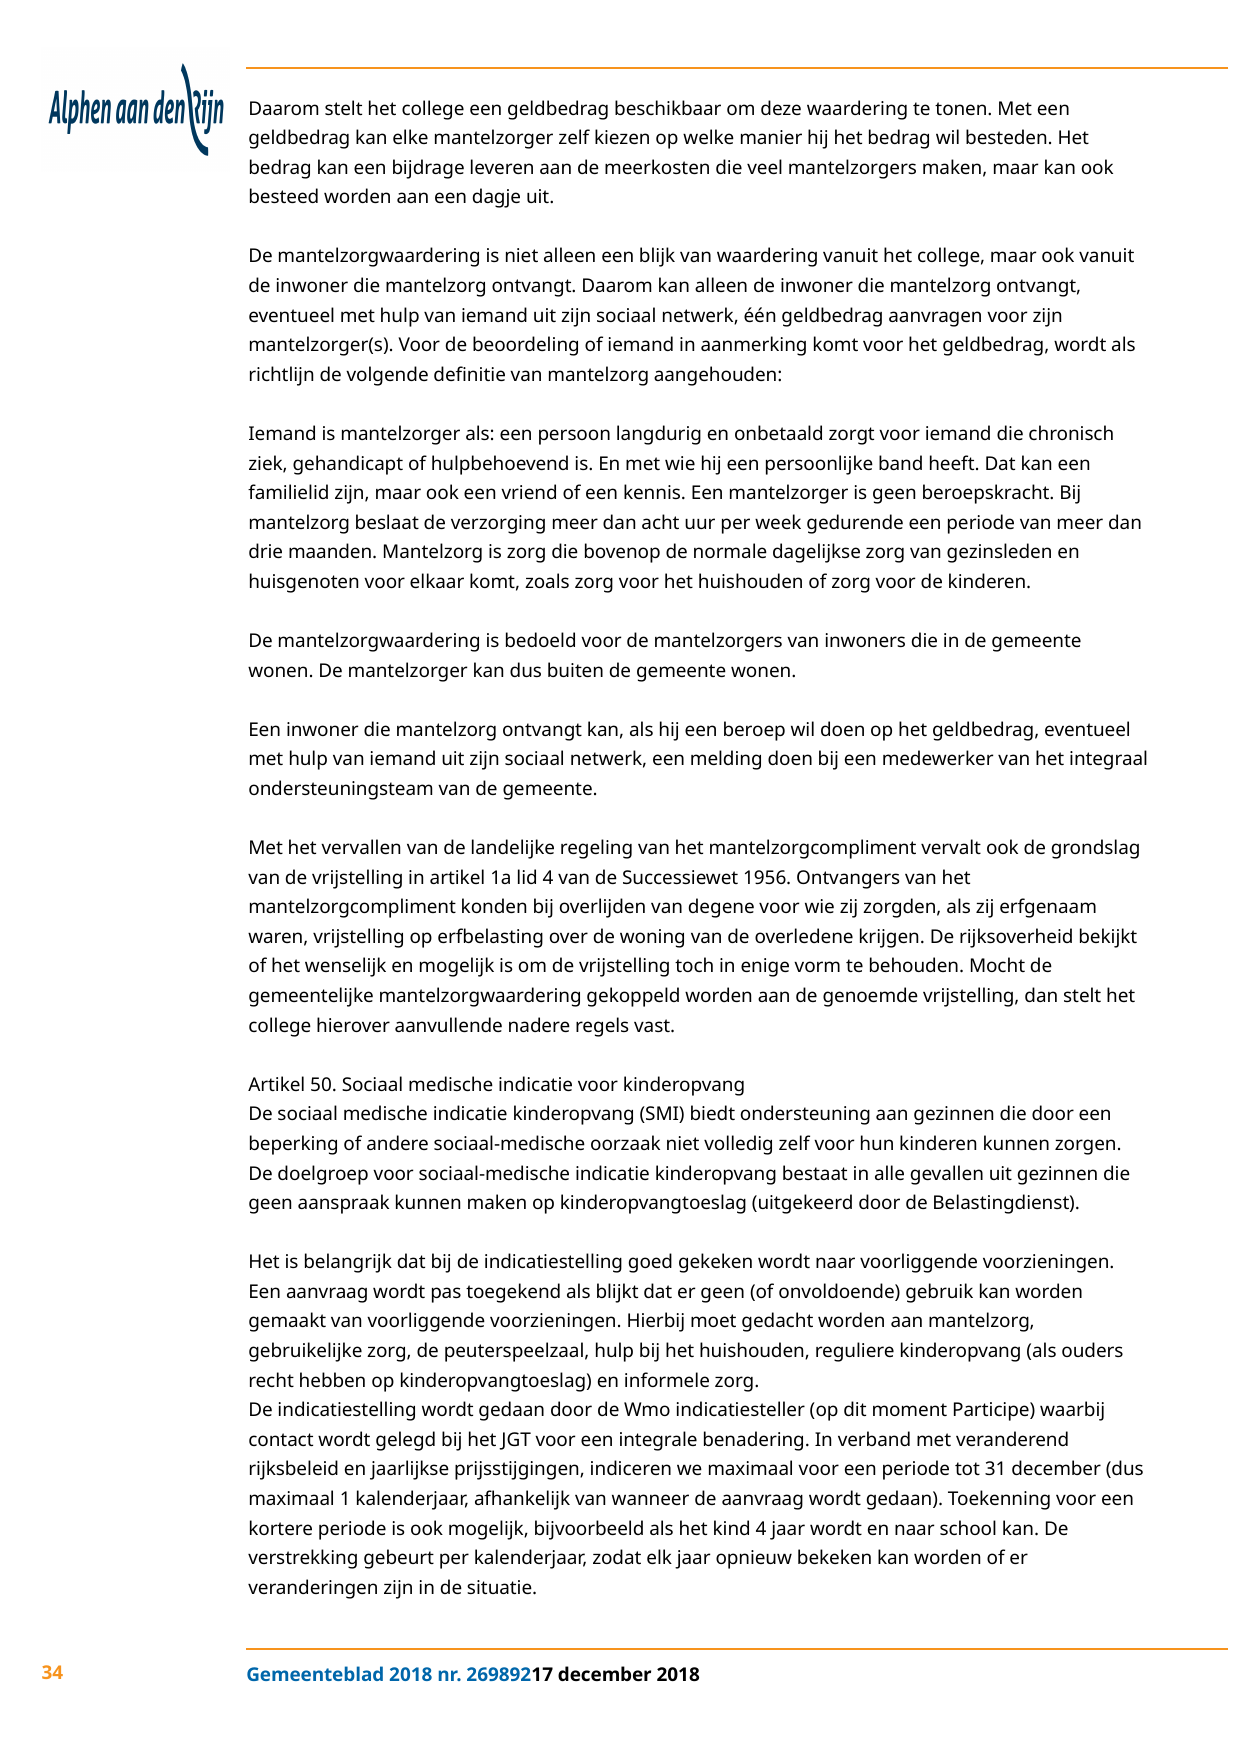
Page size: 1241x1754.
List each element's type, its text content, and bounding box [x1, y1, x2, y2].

text Het is belangrijk dat bij de indicatiestelling goed gekeken wordt naar voorliggende voorzieningen. Een aanvraag wordt pas toegekend als blijkt dat er geen (of onvoldoende) gebruik kan worden gemaakt van voorliggende voorzieningen. Hierbij moet gedacht worden aan mantelzorg, gebruikelijke zorg, de peuterspeelzaal, hulp bij het huishouden, reguliere kinderopvang (als ouders recht hebben op kinderopvangtoeslag) en informele zorg. [248, 1248, 1152, 1393]
text Met het vervallen van de landelijke regeling van het mantelzorgcompliment vervalt ook de grondslag van de vrijstelling in artikel 1a lid 4 van de Successiewet 1956. Ontvangers van het mantelzorgcompliment konden bij overlijden van degene voor wie zij zorgden, als zij erfgenaam waren, vrijstelling op erfbelasting over de woning van de overledene krijgen. De rijksoverheid bekijkt of het wenselijk en mogelijk is om de vrijstelling toch in enige vorm te behouden. Mocht de gemeentelijke mantelzorgwaardering gekoppeld worden aan de genoemde vrijstelling, dan stelt het college hierover aanvullende nadere regels vast. [248, 834, 1152, 1038]
text De mantelzorgwaardering is bedoeld voor de mantelzorgers van inwoners die in de gemeente wonen. De mantelzorger kan dus buiten de gemeente wonen. [248, 627, 1152, 683]
text De indicatiestelling wordt gedaan door de Wmo indicatiesteller (op dit moment Participe) waarbij contact wordt gelegd bij het JGT voor een integrale benadering. In verband met veranderend rijksbeleid en jaarlijkse prijsstijgingen, indiceren we maximaal voor een periode tot 31 december (dus maximaal 1 kalenderjaar, afhankelijk van wanneer de aanvraag wordt gedaan). Toekenning voor een kortere periode is ook mogelijk, bijvoorbeeld als het kind 4 jaar wordt en naar school kan. De verstrekking gebeurt per kalenderjaar, zodat elk jaar opnieuw bekeken kan worden of er veranderingen zijn in de situatie. [248, 1396, 1152, 1600]
text De mantelzorgwaardering is niet alleen een blijk van waardering vanuit het college, maar ook vanuit de inwoner die mantelzorg ontvangt. Daarom kan alleen de inwoner die mantelzorg ontvangt, eventueel met hulp van iemand uit zijn sociaal netwerk, één geldbedrag aanvragen voor zijn mantelzorger(s). Voor de beoordeling of iemand in aanmerking komt voor het geldbedrag, wordt als richtlijn de volgende definitie van mantelzorg aangehouden: [248, 243, 1152, 387]
text Daarom stelt het college een geldbedrag beschikbaar om deze waardering te tonen. Met een geldbedrag kan elke mantelzorger zelf kiezen op welke manier hij het bedrag wil besteden. Het bedrag kan een bijdrage leveren aan de meerkosten die veel mantelzorgers maken, maar kan ook besteed worden aan een dagje uit. [248, 95, 1152, 209]
text Een inwoner die mantelzorg ontvangt kan, als hij een beroep wil doen op het geldbedrag, eventueel met hulp van iemand uit zijn sociaal netwerk, een melding doen bij een medewerker van het integraal ondersteuningsteam van de gemeente. [248, 716, 1152, 801]
text De doelgroep voor sociaal-medische indicatie kinderopvang bestaat in alle gevallen uit gezinnen die geen aanspraak kunnen maken op kinderopvangtoeslag (uitgekeerd door de Belastingdienst). [248, 1160, 1152, 1215]
text De sociaal medische indicatie kinderopvang (SMI) biedt ondersteuning aan gezinnen die door een beperking of andere sociaal-medische oorzaak niet volledig zelf voor hun kinderen kunnen zorgen. [248, 1101, 1152, 1156]
picture [41, 47, 231, 172]
text Iemand is mantelzorger als: een persoon langdurig en onbetaald zorgt voor iemand die chronisch ziek, gehandicapt of hulpbehoevend is. En met wie hij een persoonlijke band heeft. Dat kan een familielid zijn, maar ook een vriend of een kennis. Een mantelzorger is geen beroepskracht. Bij mantelzorg beslaat de verzorging meer dan acht uur per week gedurende een periode van meer dan drie maanden. Mantelzorg is zorg die bovenop de normale dagelijkse zorg van gezinsleden en huisgenoten voor elkaar komt, zoals zorg voor het huishouden of zorg voor de kinderen. [248, 420, 1152, 594]
text Artikel 50. Sociaal medische indicatie voor kinderopvang [248, 1071, 1152, 1097]
